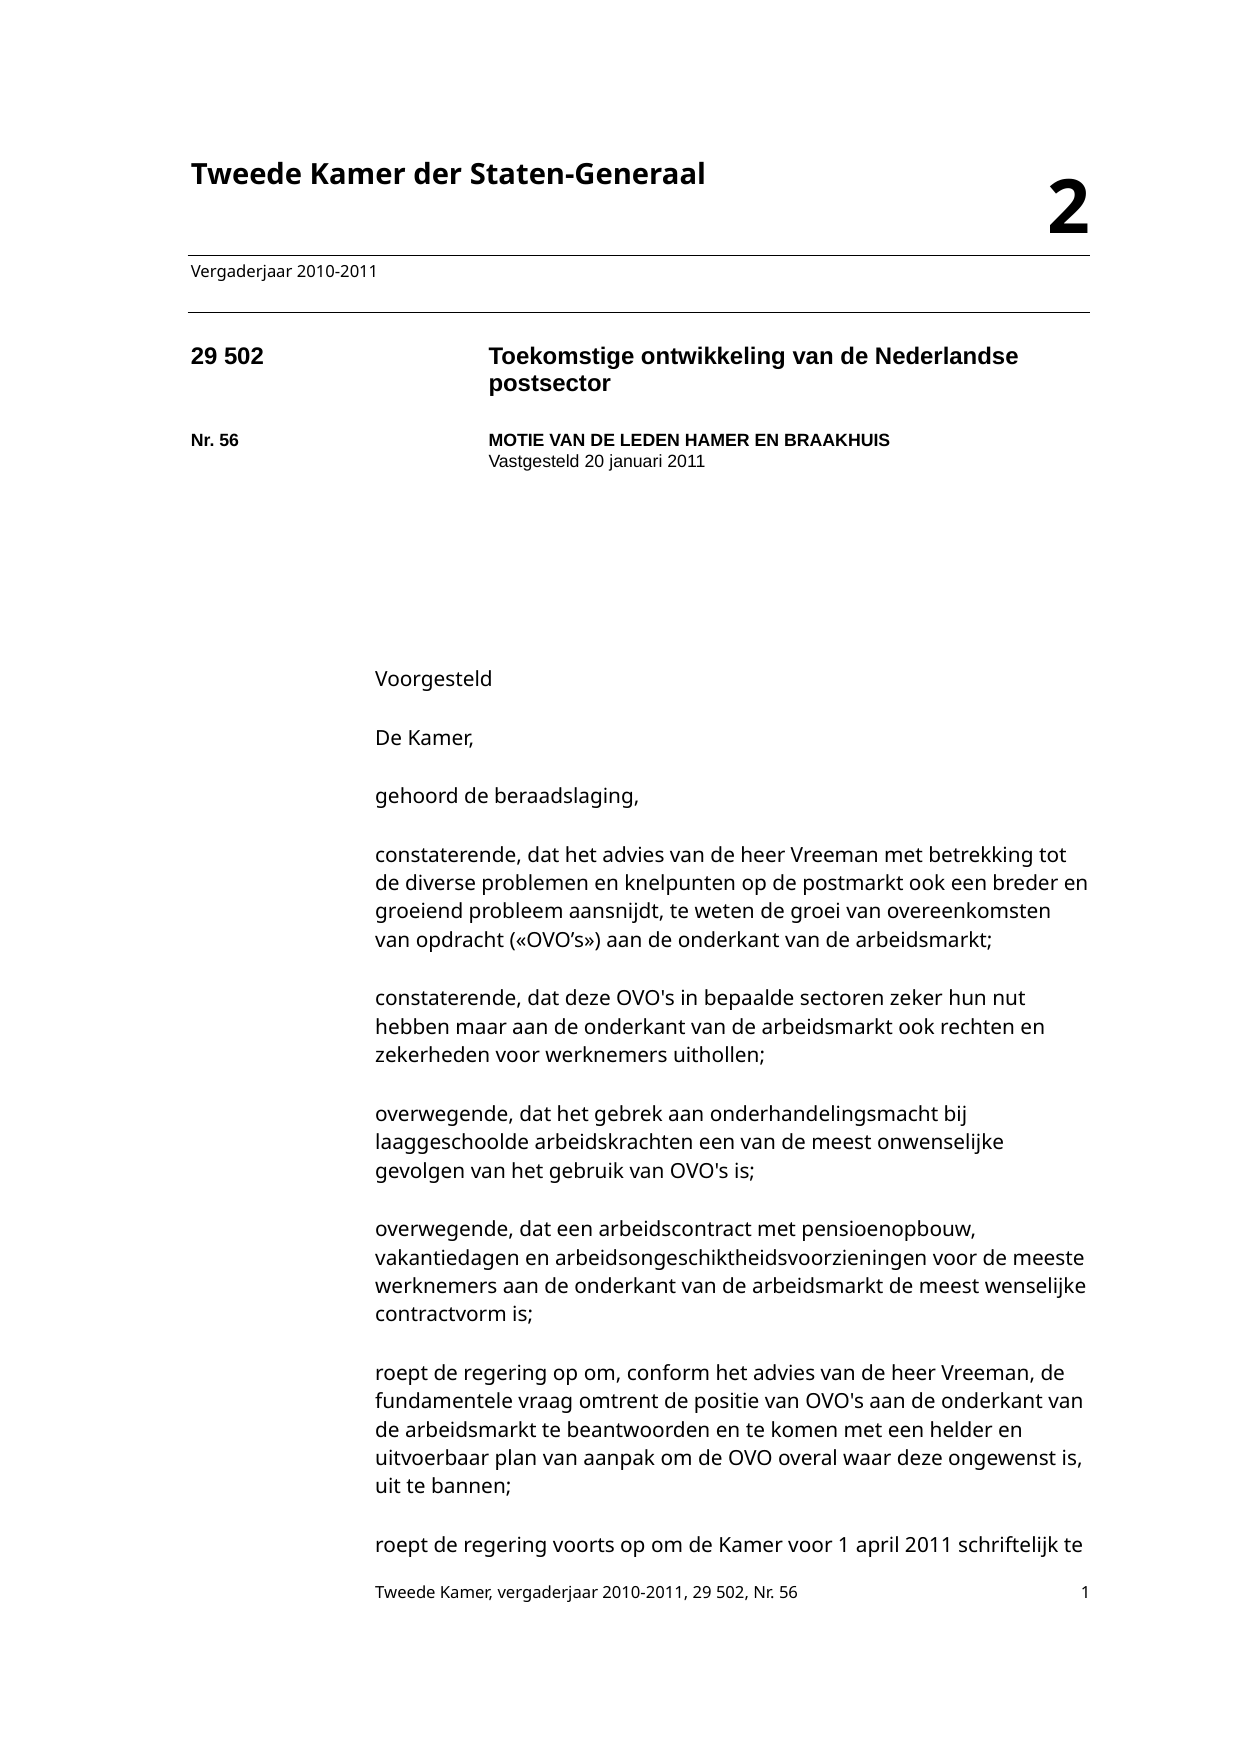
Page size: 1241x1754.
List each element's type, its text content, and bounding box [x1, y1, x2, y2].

table_cell MOTIE VAN DE LEDEN HAMER EN BRAAKHUIS Vastgesteld 20 januari 2011 [485, 427, 1090, 546]
text roept de regering op om, conform het advies van de heer Vreeman, de fundamentele vraag omtrent de positie van OVO's aan de onderkant van de arbeidsmarkt te beantwoorden en te komen met een helder en uitvoerbaar plan van aanpak om de OVO overal waar deze ongewenst is, uit te bannen; [375, 1358, 1090, 1500]
table_cell [485, 256, 1090, 312]
text De Kamer, [375, 723, 1090, 751]
text constaterende, dat deze OVO's in bepaalde sectoren zeker hun nut hebben maar aan de onderkant van de arbeidsmarkt ook rechten en zekerheden voor werknemers uithollen; [375, 983, 1090, 1069]
text overwegende, dat een arbeidscontract met pensioenopbouw, vakantiedagen en arbeidsongeschiktheidsvoorzieningen voor de meeste werknemers aan de onderkant van de arbeidsmarkt de meest wenselijke contractvorm is; [375, 1214, 1090, 1328]
text constaterende, dat het advies van de heer Vreeman met betrekking tot de diverse problemen en knelpunten op de postmarkt ook een breder en groeiend probleem aansnijdt, te weten de groei van overeenkomsten van opdracht («OVO’s») aan de onderkant van de arbeidsmarkt; [375, 840, 1090, 953]
table_cell Vergaderjaar 2010-2011 [188, 256, 485, 312]
text Voorgesteld [375, 664, 1090, 693]
table_cell Toekomstige ontwikkeling van de Nederlandse postsector [485, 339, 1090, 427]
text roept de regering voorts op om de Kamer voor 1 april 2011 schriftelijk te [375, 1530, 1090, 1558]
text gehoord de beraadslaging, [375, 781, 1090, 810]
table_cell Nr. 56 [188, 427, 485, 546]
table_cell [188, 313, 485, 339]
text overwegende, dat het gebrek aan onderhandelingsmacht bij laaggeschoolde arbeidskrachten een van de meest onwenselijke gevolgen van het gebruik van OVO's is; [375, 1099, 1090, 1184]
table_header Tweede Kamer der Staten-Generaal [188, 150, 909, 255]
table_cell [485, 313, 1090, 339]
table_cell 29 502 [188, 339, 485, 427]
table_header 2 [910, 150, 1090, 255]
